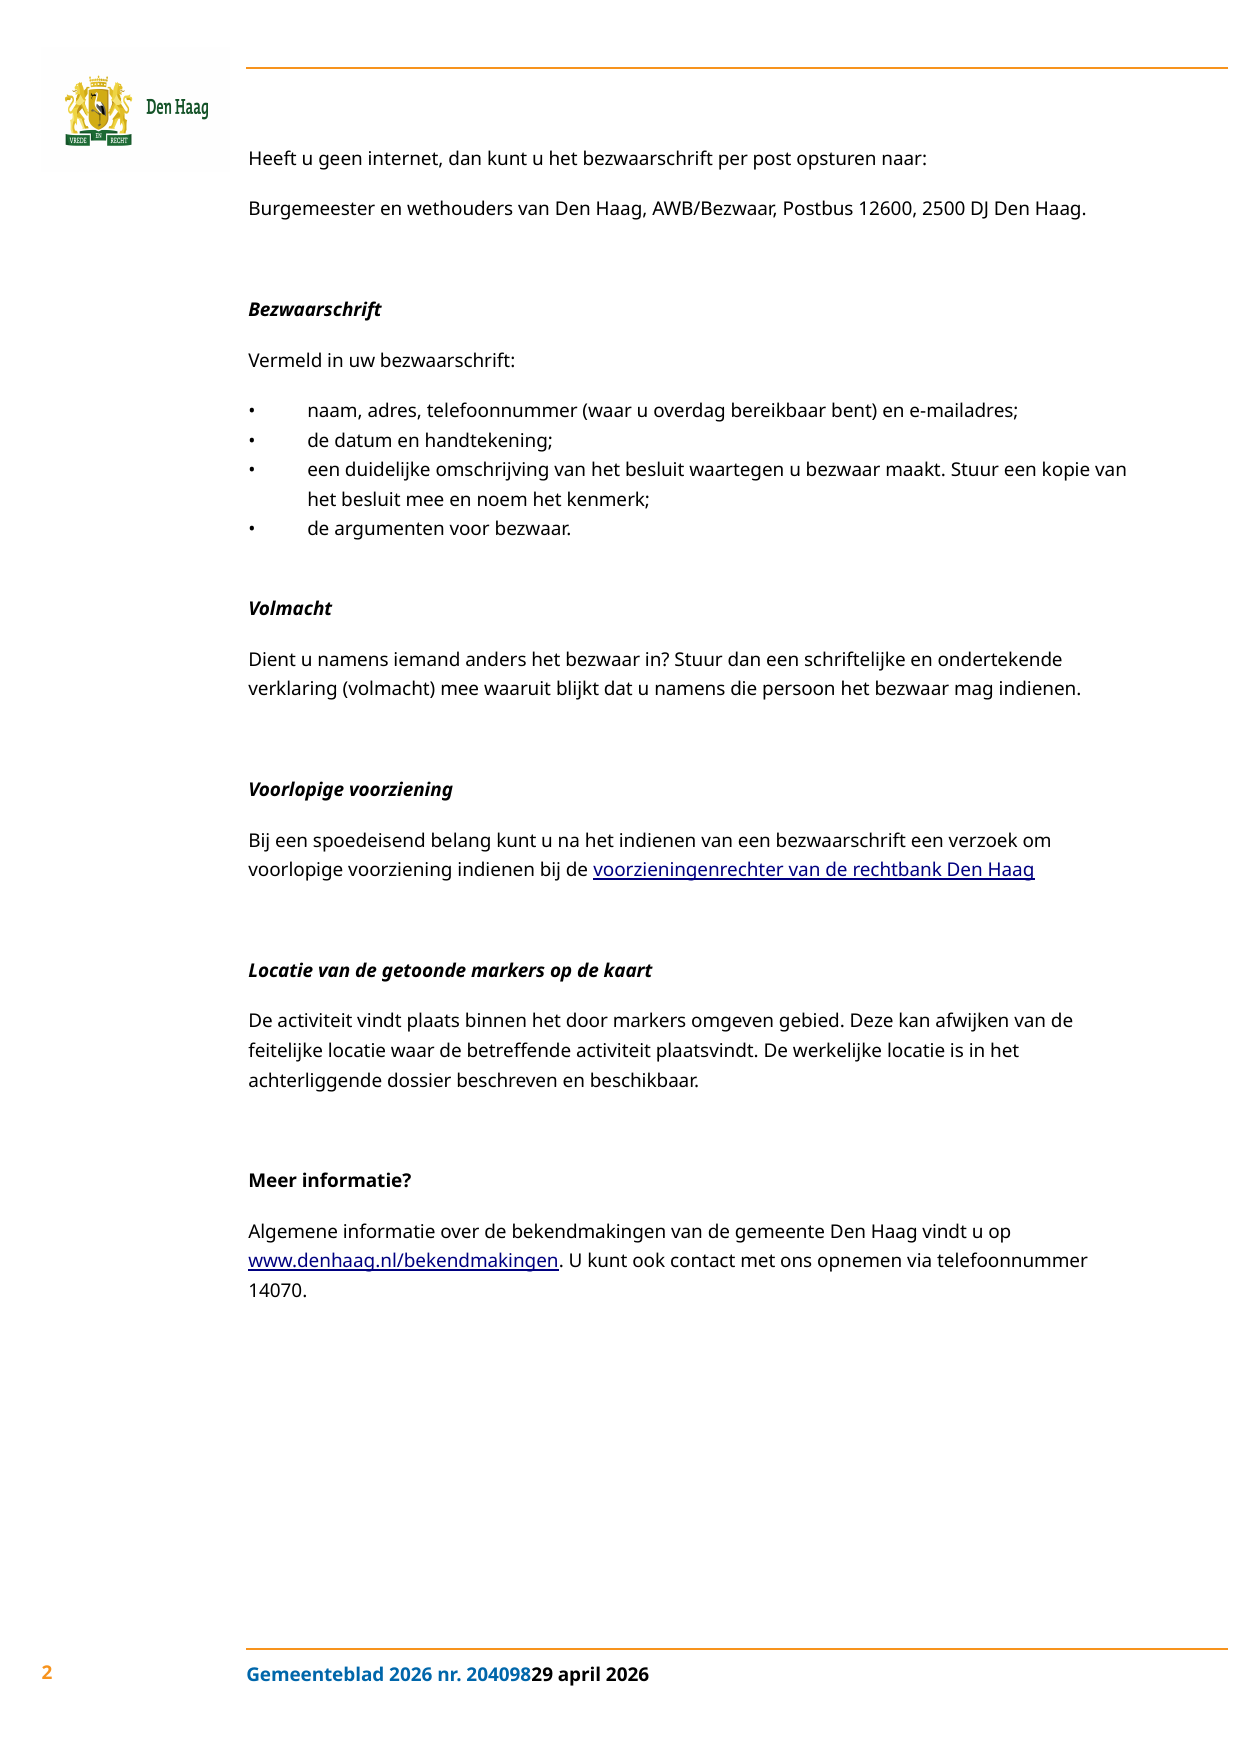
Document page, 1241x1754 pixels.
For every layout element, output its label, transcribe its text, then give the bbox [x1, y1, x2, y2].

list een duidelijke omschrijving van het besluit waartegen u bezwaar maakt. Stuur een kopie van het besluit mee en noem het kenmerk; [248, 456, 1152, 512]
text Dient u namens iemand anders het bezwaar in? Stuur dan een schriftelijke en ondertekende verklaring (volmacht) mee waaruit blijkt dat u namens die persoon het bezwaar mag indienen. [248, 646, 1152, 701]
text De activiteit vindt plaats binnen het door markers omgeven gebied. Deze kan afwijken van de feitelijke locatie waar de betreffende activiteit plaatsvindt. De werkelijke locatie is in het achterliggende dossier beschreven en beschikbaar. [248, 1008, 1152, 1093]
list de argumenten voor bezwaar. [248, 516, 1152, 541]
text Voorlopige voorziening [248, 776, 1152, 802]
text Locatie van de getoonde markers op de kaart [248, 957, 1152, 983]
picture [41, 47, 231, 172]
list naam, adres, telefoonnummer (waar u overdag bereikbaar bent) en e-mailadres; [248, 397, 1152, 423]
text Volmacht [248, 596, 1152, 621]
text Heeft u geen internet, dan kunt u het bezwaarschrift per post opsturen naar: [248, 145, 1152, 171]
list de datum en handtekening; [248, 427, 1152, 453]
text Bezwaarschrift [248, 296, 1152, 322]
text Algemene informatie over de bekendmakingen van de gemeente Den Haag vindt u op www.denhaag.nl/bekendmakingen. U kunt ook contact met ons opnemen via telefoonnummer 14070. [248, 1218, 1152, 1303]
text Meer informatie? [248, 1168, 1152, 1193]
text Burgemeester en wethouders van Den Haag, AWB/Bezwaar, Postbus 12600, 2500 DJ Den Haag. [248, 196, 1152, 221]
text Bij een spoedeisend belang kunt u na het indienen van een bezwaarschrift een verzoek om voorlopige voorziening indienen bij de voorzieningenrechter van de rechtbank Den Haag [248, 827, 1152, 882]
text Vermeld in uw bezwaarschrift: [248, 347, 1152, 373]
